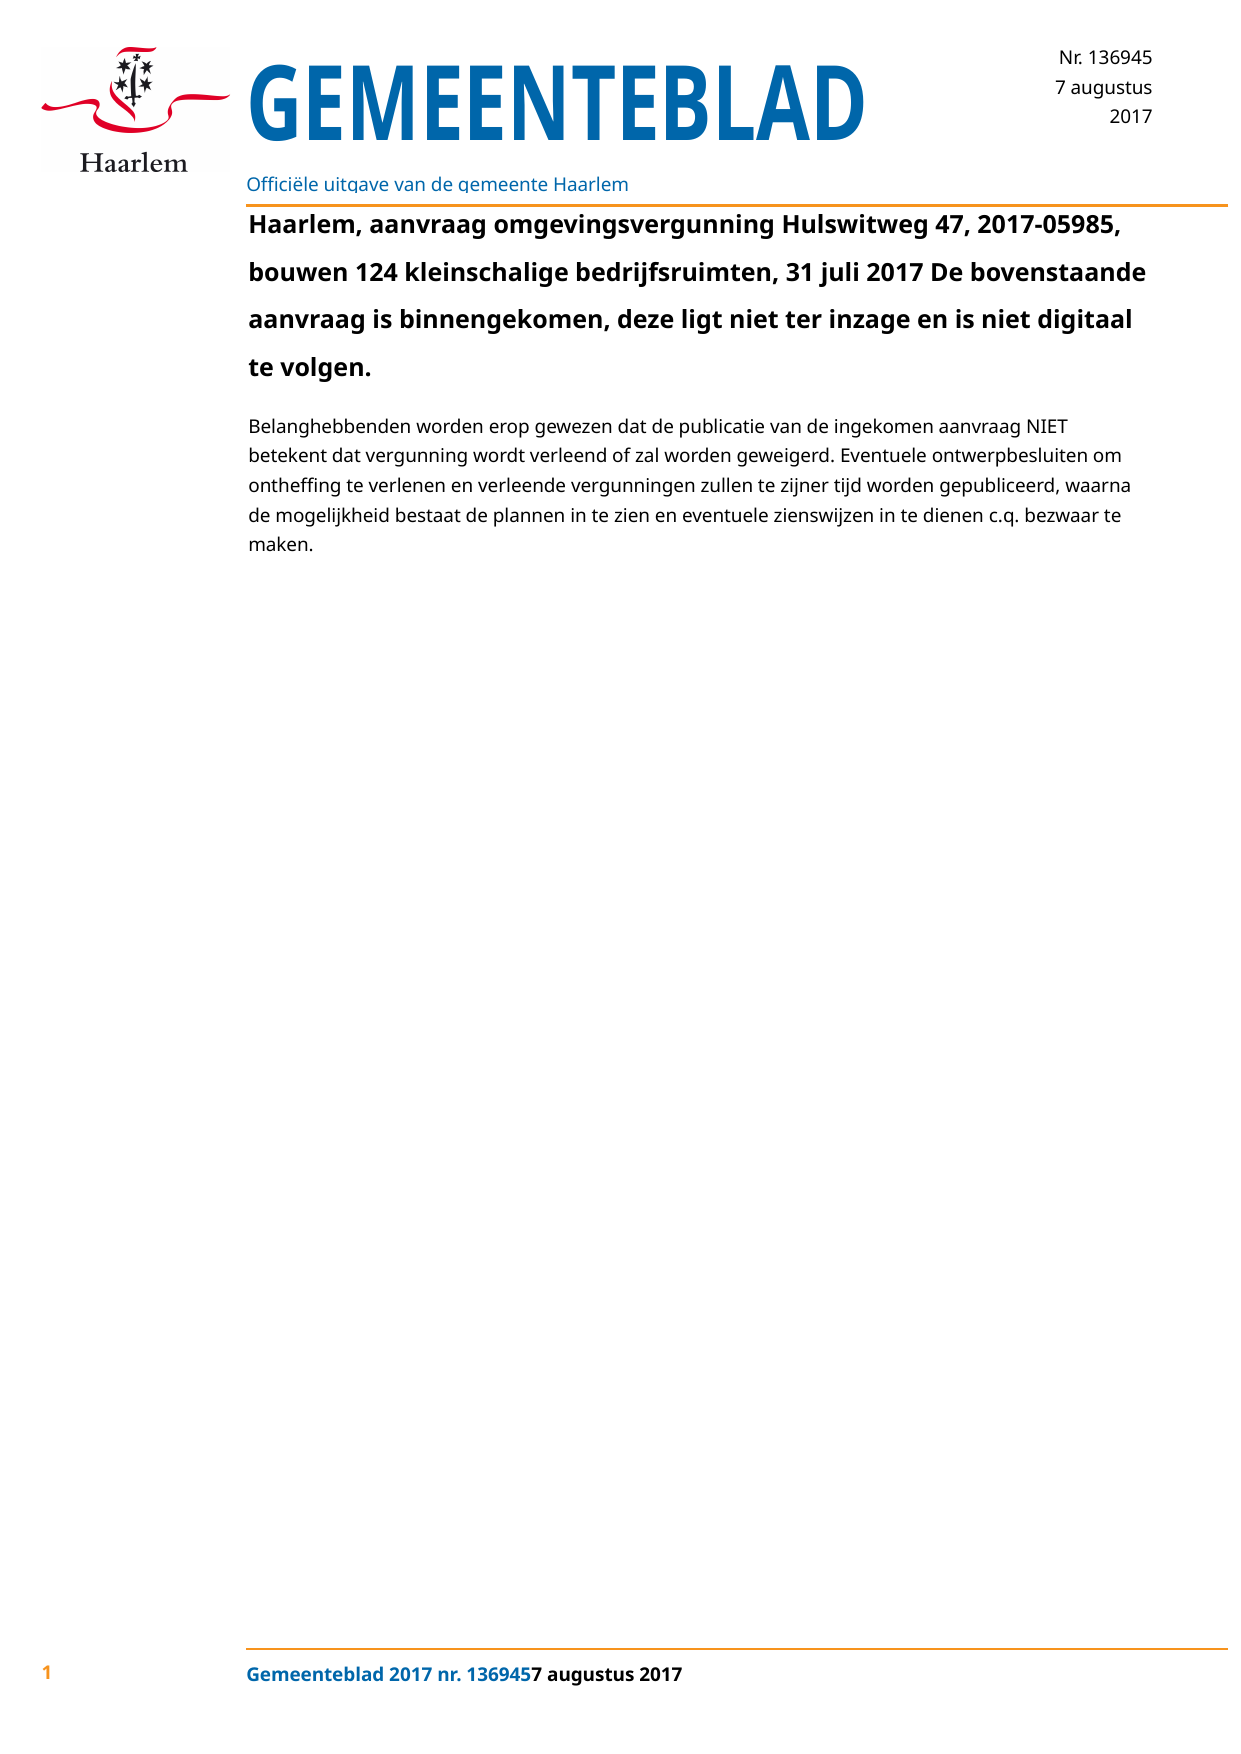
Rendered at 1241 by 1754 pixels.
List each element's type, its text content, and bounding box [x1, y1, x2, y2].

picture [41, 47, 231, 172]
text Belanghebbenden worden erop gewezen dat de publicatie van de ingekomen aanvraag NIET betekent dat vergunning wordt verleend of zal worden geweigerd. Eventuele ontwerpbesluiten om ontheffing te verlenen en verleende vergunningen zullen te zijner tijd worden gepubliceerd, waarna de mogelijkheid bestaat de plannen in te zien en eventuele zienswijzen in te dienen c.q. bezwaar te maken. [248, 413, 1152, 557]
text Haarlem, aanvraag omgevingsvergunning Hulswitweg 47, 2017-05985, bouwen 124 kleinschalige bedrijfsruimten, 31 juli 2017 De bovenstaande aanvraag is binnengekomen, deze ligt niet ter inzage en is niet digitaal te volgen. [248, 207, 1152, 384]
